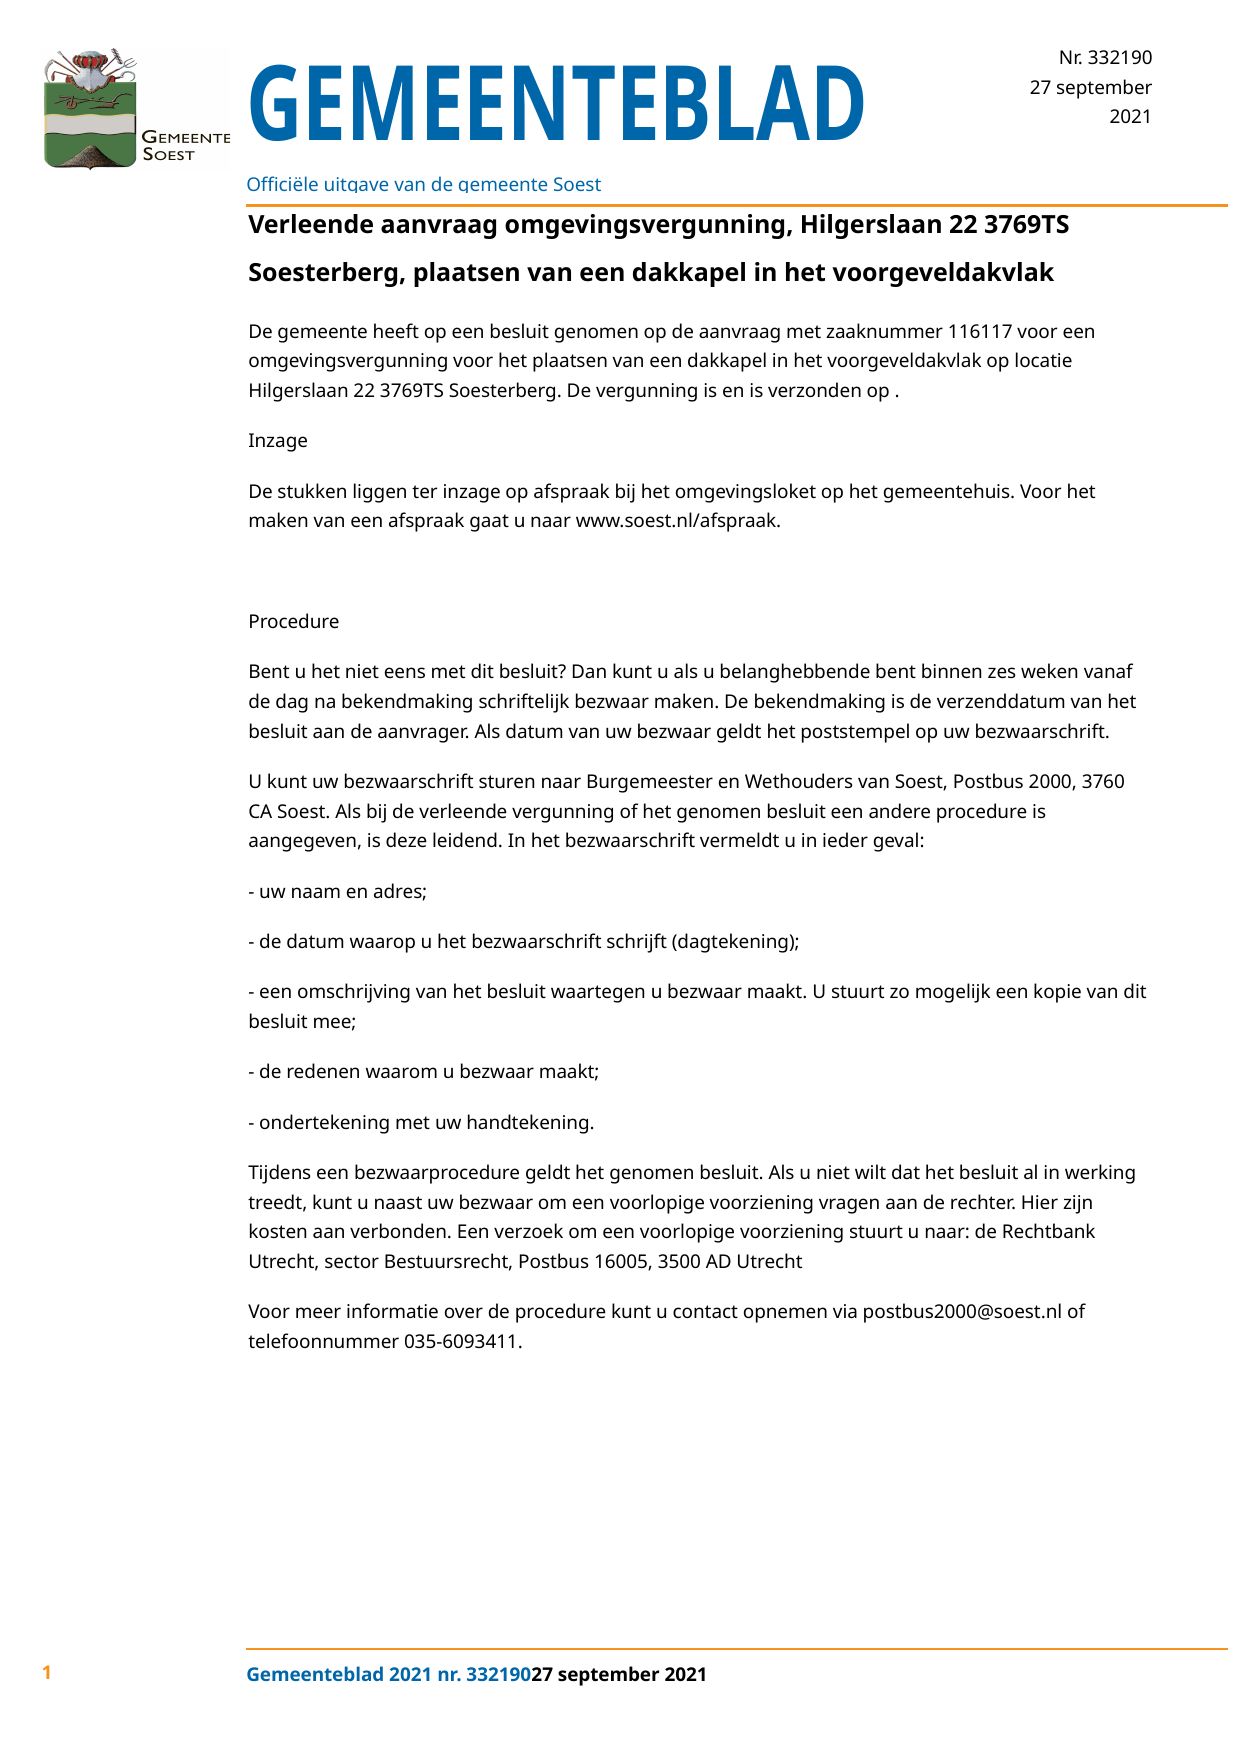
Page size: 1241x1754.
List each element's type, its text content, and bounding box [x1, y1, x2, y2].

text De gemeente heeft op een besluit genomen op de aanvraag met zaaknummer 116117 voor een omgevingsvergunning voor het plaatsen van een dakkapel in het voorgeveldakvlak op locatie Hilgerslaan 22 3769TS Soesterberg. De vergunning is en is verzonden op . [248, 318, 1152, 403]
text - een omschrijving van het besluit waartegen u bezwaar maakt. U stuurt zo mogelijk een kopie van dit besluit mee; [248, 979, 1152, 1034]
text - de redenen waarom u bezwaar maakt; [248, 1059, 1152, 1084]
text - ondertekening met uw handtekening. [248, 1109, 1152, 1135]
text De stukken liggen ter inzage op afspraak bij het omgevingsloket op het gemeentehuis. Voor het maken van een afspraak gaat u naar www.soest.nl/afspraak. [248, 478, 1152, 533]
text Voor meer informatie over de procedure kunt u contact opnemen via postbus2000@soest.nl of telefoonnummer 035-6093411. [248, 1299, 1152, 1354]
text Inzage [248, 427, 1152, 453]
text Procedure [248, 608, 1152, 634]
text Verleende aanvraag omgevingsvergunning, Hilgerslaan 22 3769TS Soesterberg, plaatsen van een dakkapel in het voorgeveldakvlak [248, 207, 1152, 288]
picture [41, 47, 231, 172]
text - de datum waarop u het bezwaarschrift schrijft (dagtekening); [248, 928, 1152, 954]
text Tijdens een bezwaarprocedure geldt het genomen besluit. Als u niet wilt dat het besluit al in werking treedt, kunt u naast uw bezwaar om een voorlopige voorziening vragen aan de rechter. Hier zijn kosten aan verbonden. Een verzoek om een voorlopige voorziening stuurt u naar: de Rechtbank Utrecht, sector Bestuursrecht, Postbus 16005, 3500 AD Utrecht [248, 1159, 1152, 1274]
text - uw naam en adres; [248, 878, 1152, 904]
text Bent u het niet eens met dit besluit? Dan kunt u als u belanghebbende bent binnen zes weken vanaf de dag na bekendmaking schriftelijk bezwaar maken. De bekendmaking is de verzenddatum van het besluit aan de aanvrager. Als datum van uw bezwaar geldt het poststempel op uw bezwaarschrift. [248, 659, 1152, 744]
text U kunt uw bezwaarschrift sturen naar Burgemeester en Wethouders van Soest, Postbus 2000, 3760 CA Soest. Als bij de verleende vergunning of het genomen besluit een andere procedure is aangegeven, is deze leidend. In het bezwaarschrift vermeldt u in ieder geval: [248, 768, 1152, 853]
